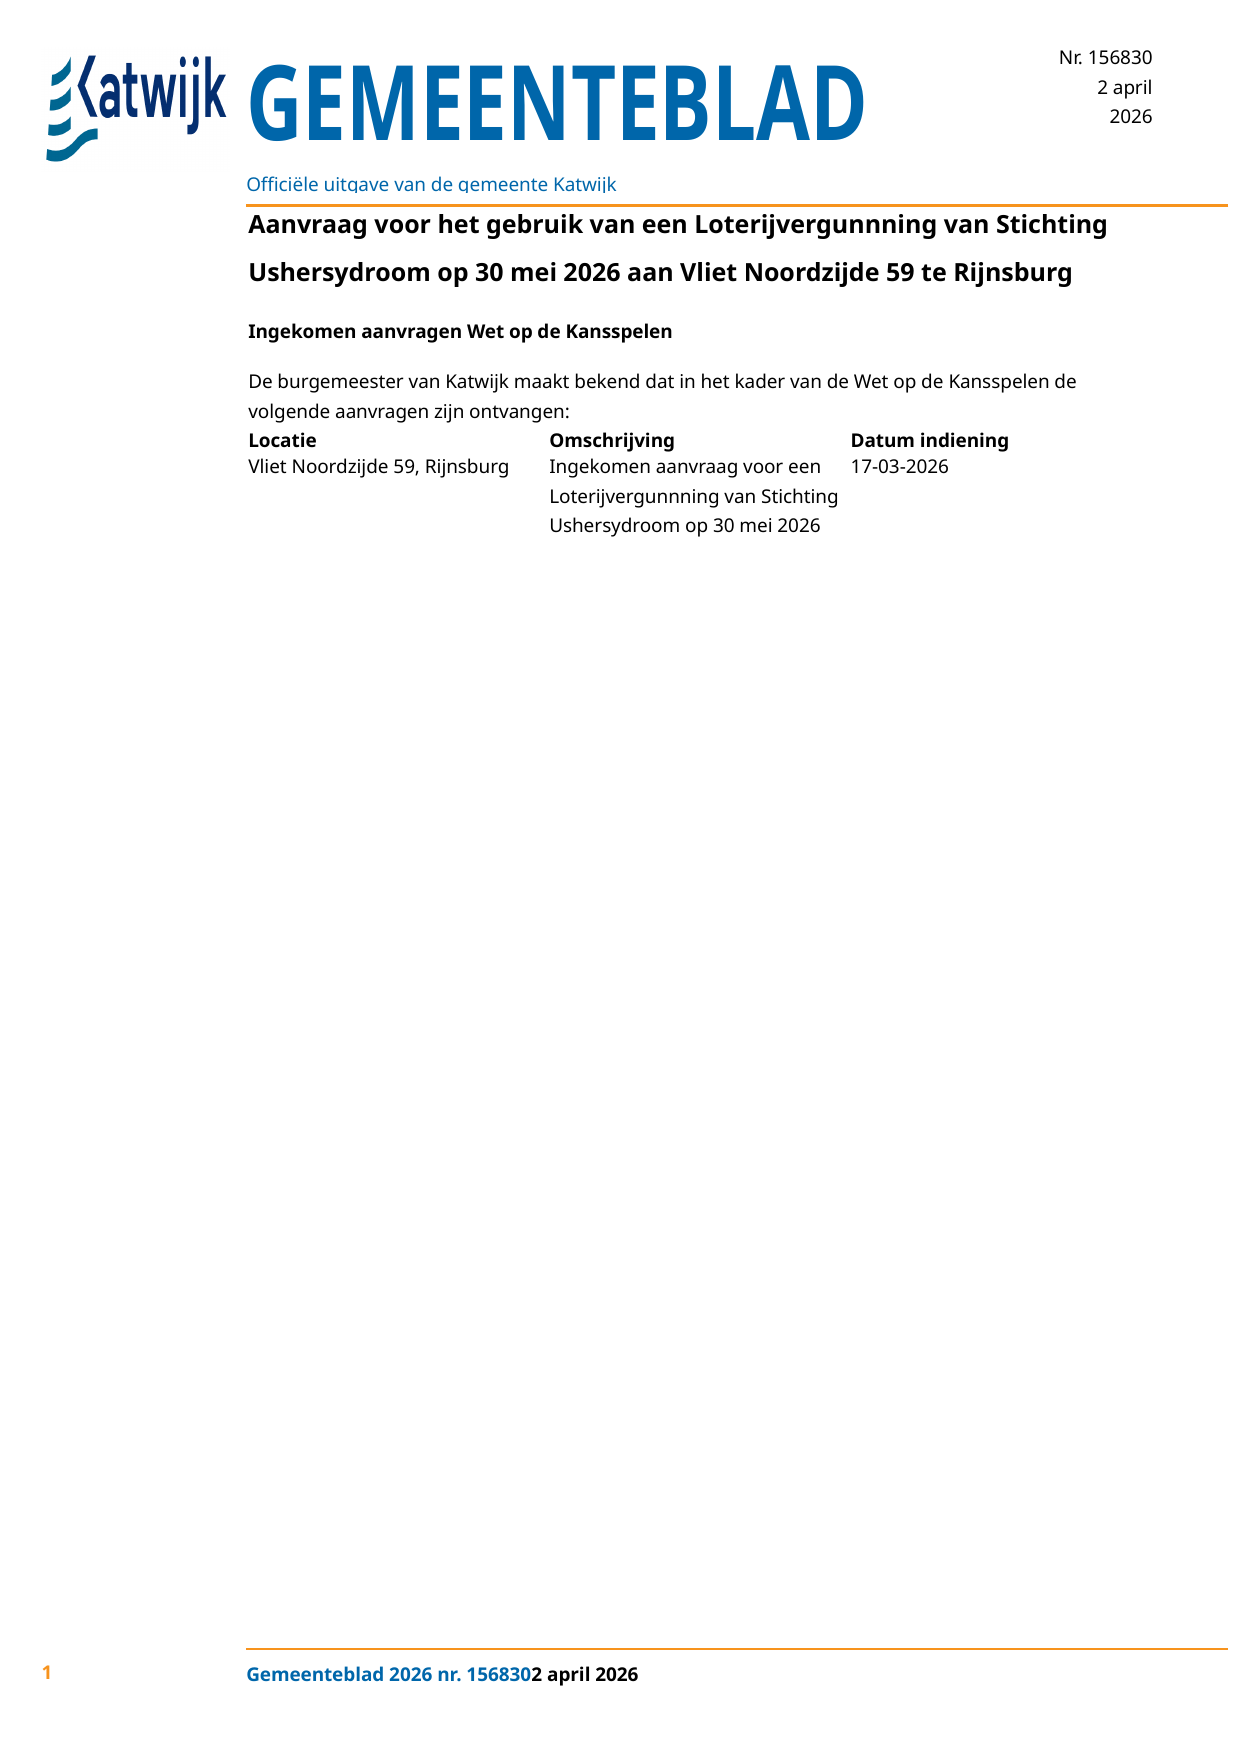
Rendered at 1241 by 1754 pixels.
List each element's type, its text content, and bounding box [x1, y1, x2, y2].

table_cell Ingekomen aanvraag voor een Loterijvergunnning van Stichting Ushersydroom op 30 mei 2026 [549, 453, 850, 538]
picture [41, 47, 231, 172]
table_header Datum indiening [850, 428, 1152, 453]
table_header Locatie [248, 428, 549, 453]
table_header Omschrijving [549, 428, 850, 453]
text De burgemeester van Katwijk maakt bekend dat in het kader van de Wet op de Kansspelen de volgende aanvragen zijn ontvangen: [248, 368, 1152, 424]
table_cell Vliet Noordzijde 59, Rijnsburg [248, 453, 549, 538]
text Aanvraag voor het gebruik van een Loterijvergunnning van Stichting Ushersydroom op 30 mei 2026 aan Vliet Noordzijde 59 te Rijnsburg [248, 207, 1152, 288]
text Ingekomen aanvragen Wet op de Kansspelen [248, 318, 1152, 344]
table_cell 17-03-2026 [850, 453, 1152, 538]
